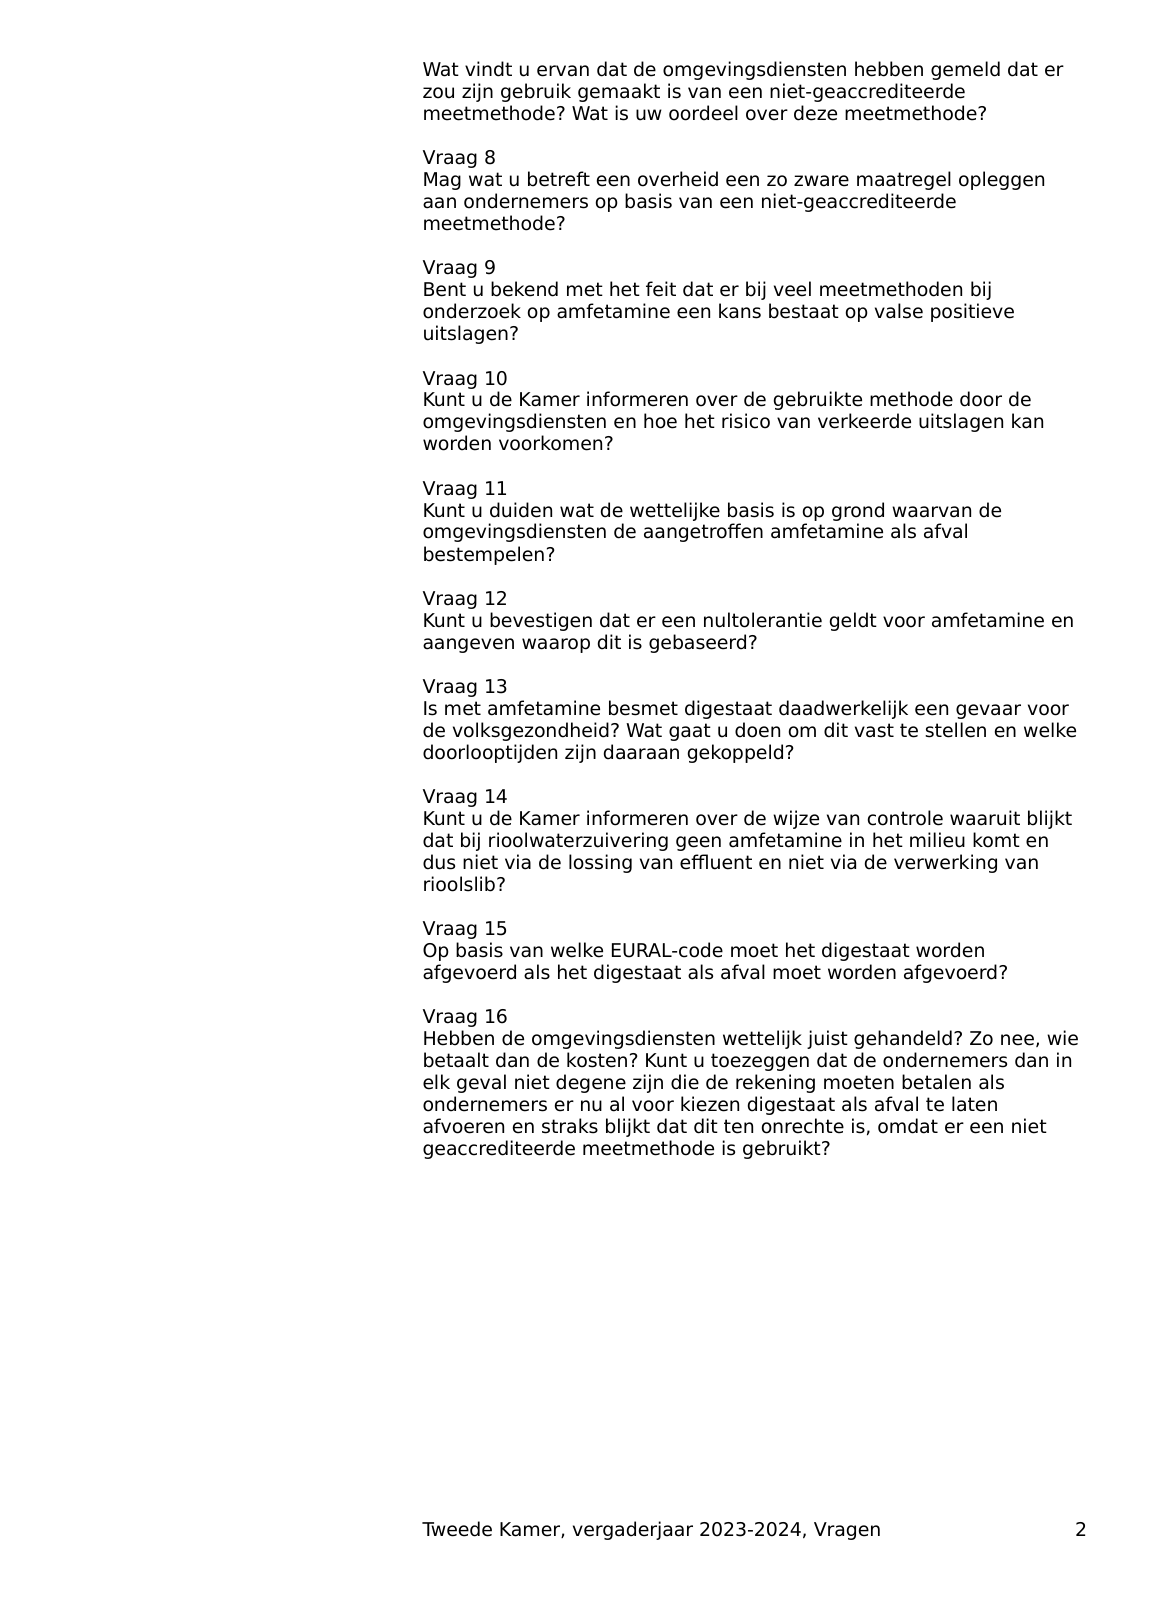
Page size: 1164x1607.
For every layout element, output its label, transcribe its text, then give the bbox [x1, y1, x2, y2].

text Vraag 16 [422, 1006, 1087, 1028]
text Mag wat u betreft een overheid een zo zware maatregel opleggen aan ondernemers op basis van een niet-geaccrediteerde meetmethode? [422, 169, 1087, 235]
text Bent u bekend met het feit dat er bij veel meetmethoden bij onderzoek op amfetamine een kans bestaat op valse positieve uitslagen? [422, 279, 1087, 345]
text Vraag 15 [422, 918, 1087, 940]
text Vraag 12 [422, 588, 1087, 609]
text Kunt u de Kamer informeren over de gebruikte methode door de omgevingsdiensten en hoe het risico van verkeerde uitslagen kan worden voorkomen? [422, 389, 1087, 455]
text Is met amfetamine besmet digestaat daadwerkelijk een gevaar voor de volksgezondheid? Wat gaat u doen om dit vast te stellen en welke doorlooptijden zijn daaraan gekoppeld? [422, 698, 1087, 764]
text Vraag 9 [422, 257, 1087, 279]
text Op basis van welke EURAL-code moet het digestaat worden afgevoerd als het digestaat als afval moet worden afgevoerd? [422, 940, 1087, 984]
text Vraag 8 [422, 147, 1087, 169]
text Hebben de omgevingsdiensten wettelijk juist gehandeld? Zo nee, wie betaalt dan de kosten? Kunt u toezeggen dat de ondernemers dan in elk geval niet degene zijn die de rekening moeten betalen als ondernemers er nu al voor kiezen digestaat als afval te laten afvoeren en straks blijkt dat dit ten onrechte is, omdat er een niet geaccrediteerde meetmethode is gebruikt? [422, 1028, 1087, 1160]
text Vraag 10 [422, 367, 1087, 389]
text Kunt u bevestigen dat er een nultolerantie geldt voor amfetamine en aangeven waarop dit is gebaseerd? [422, 609, 1087, 653]
text Vraag 11 [422, 477, 1087, 499]
text Wat vindt u ervan dat de omgevingsdiensten hebben gemeld dat er zou zijn gebruik gemaakt is van een niet-geaccrediteerde meetmethode? Wat is uw oordeel over deze meetmethode? [422, 59, 1087, 125]
text Vraag 14 [422, 786, 1087, 808]
text Vraag 13 [422, 676, 1087, 698]
text Kunt u duiden wat de wettelijke basis is op grond waarvan de omgevingsdiensten de aangetroffen amfetamine als afval bestempelen? [422, 499, 1087, 565]
text Kunt u de Kamer informeren over de wijze van controle waaruit blijkt dat bij rioolwaterzuivering geen amfetamine in het milieu komt en dus niet via de lossing van effluent en niet via de verwerking van rioolslib? [422, 808, 1087, 896]
